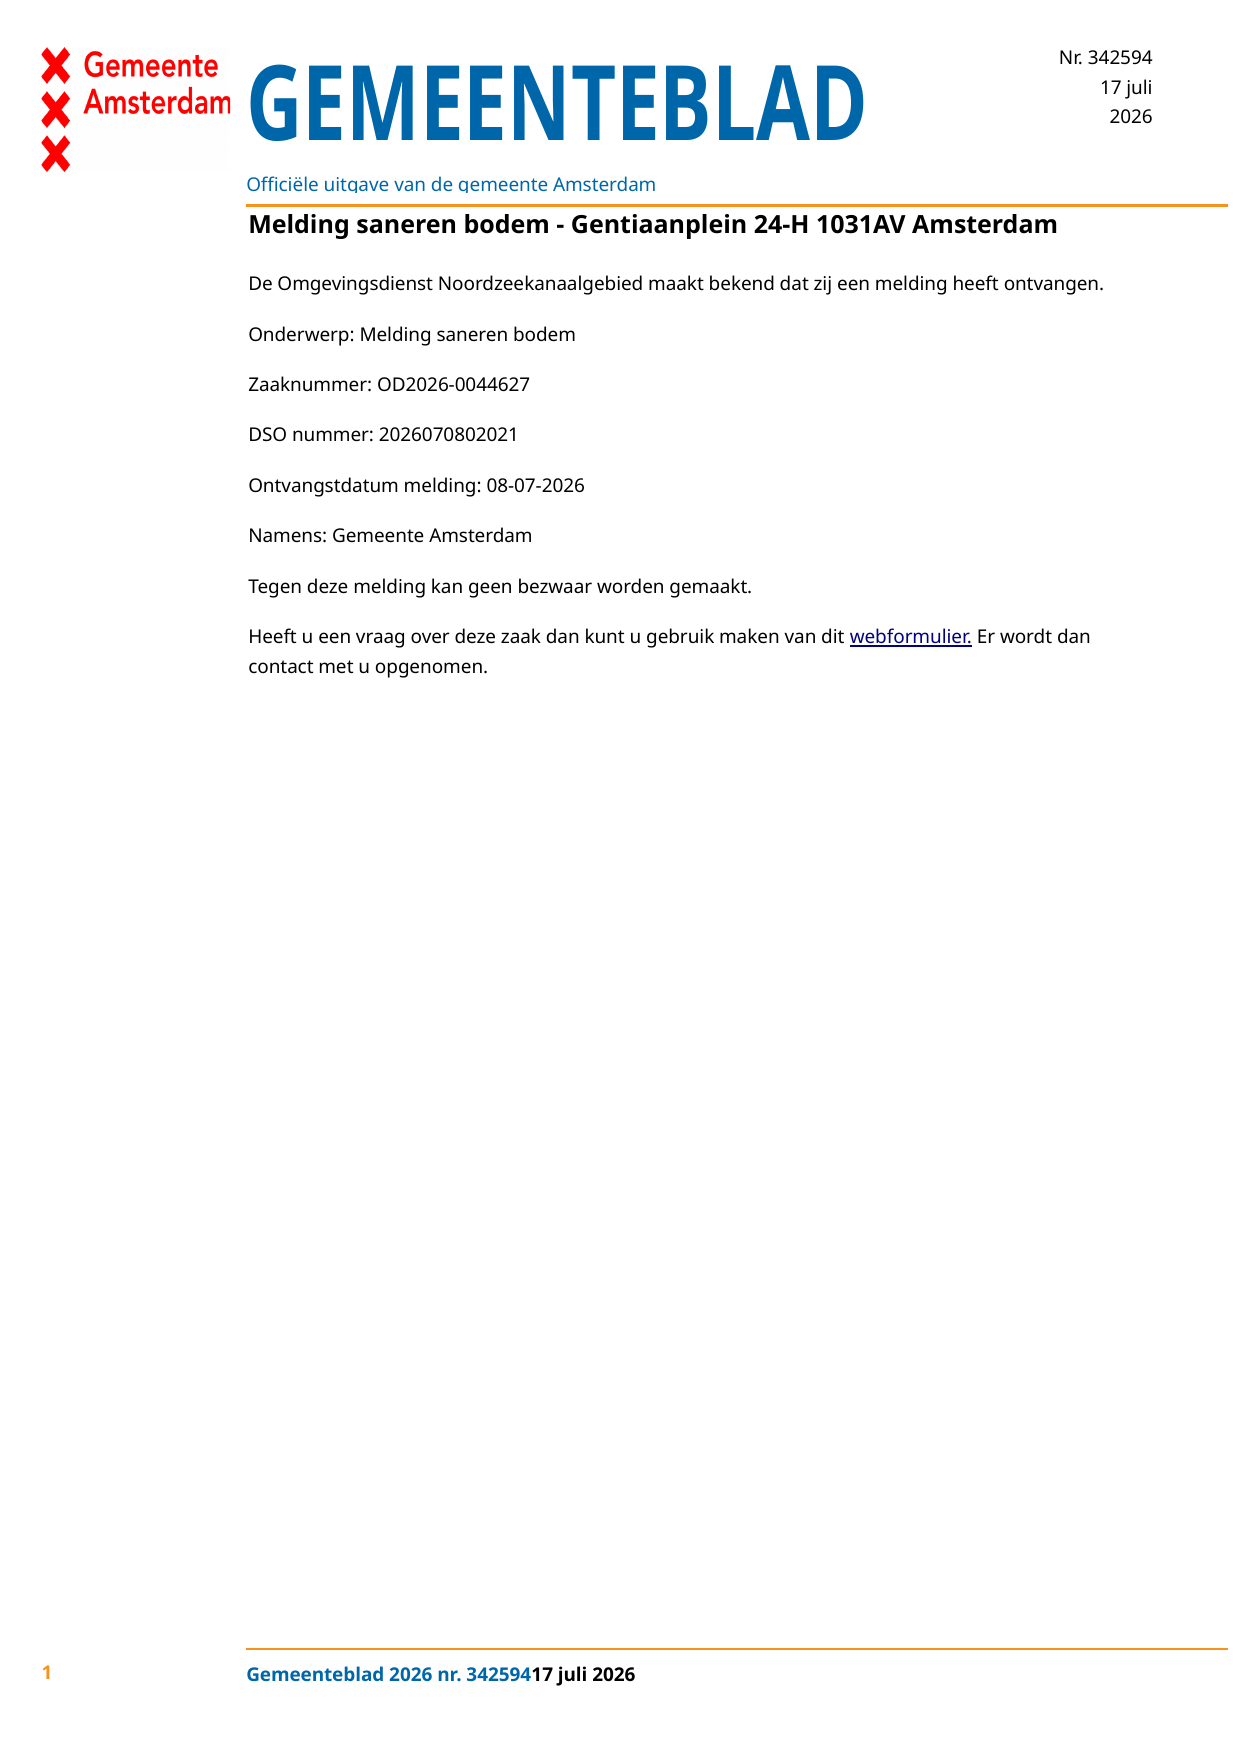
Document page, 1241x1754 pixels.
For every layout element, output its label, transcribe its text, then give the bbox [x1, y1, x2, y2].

text Tegen deze melding kan geen bezwaar worden gemaakt. [248, 573, 1152, 598]
text De Omgevingsdienst Noordzeekanaalgebied maakt bekend dat zij een melding heeft ontvangen. [248, 270, 1152, 296]
text Onderwerp: Melding saneren bodem [248, 321, 1152, 346]
text Heeft u een vraag over deze zaak dan kunt u gebruik maken van dit webformulier. Er wordt dan contact met u opgenomen. [248, 623, 1152, 678]
text Namens: Gemeente Amsterdam [248, 522, 1152, 548]
text Melding saneren bodem - Gentiaanplein 24-H 1031AV Amsterdam [248, 207, 1152, 241]
text Ontvangstdatum melding: 08-07-2026 [248, 472, 1152, 498]
text Zaaknummer: OD2026-0044627 [248, 371, 1152, 397]
text DSO nummer: 2026070802021 [248, 422, 1152, 447]
picture [41, 47, 231, 172]
